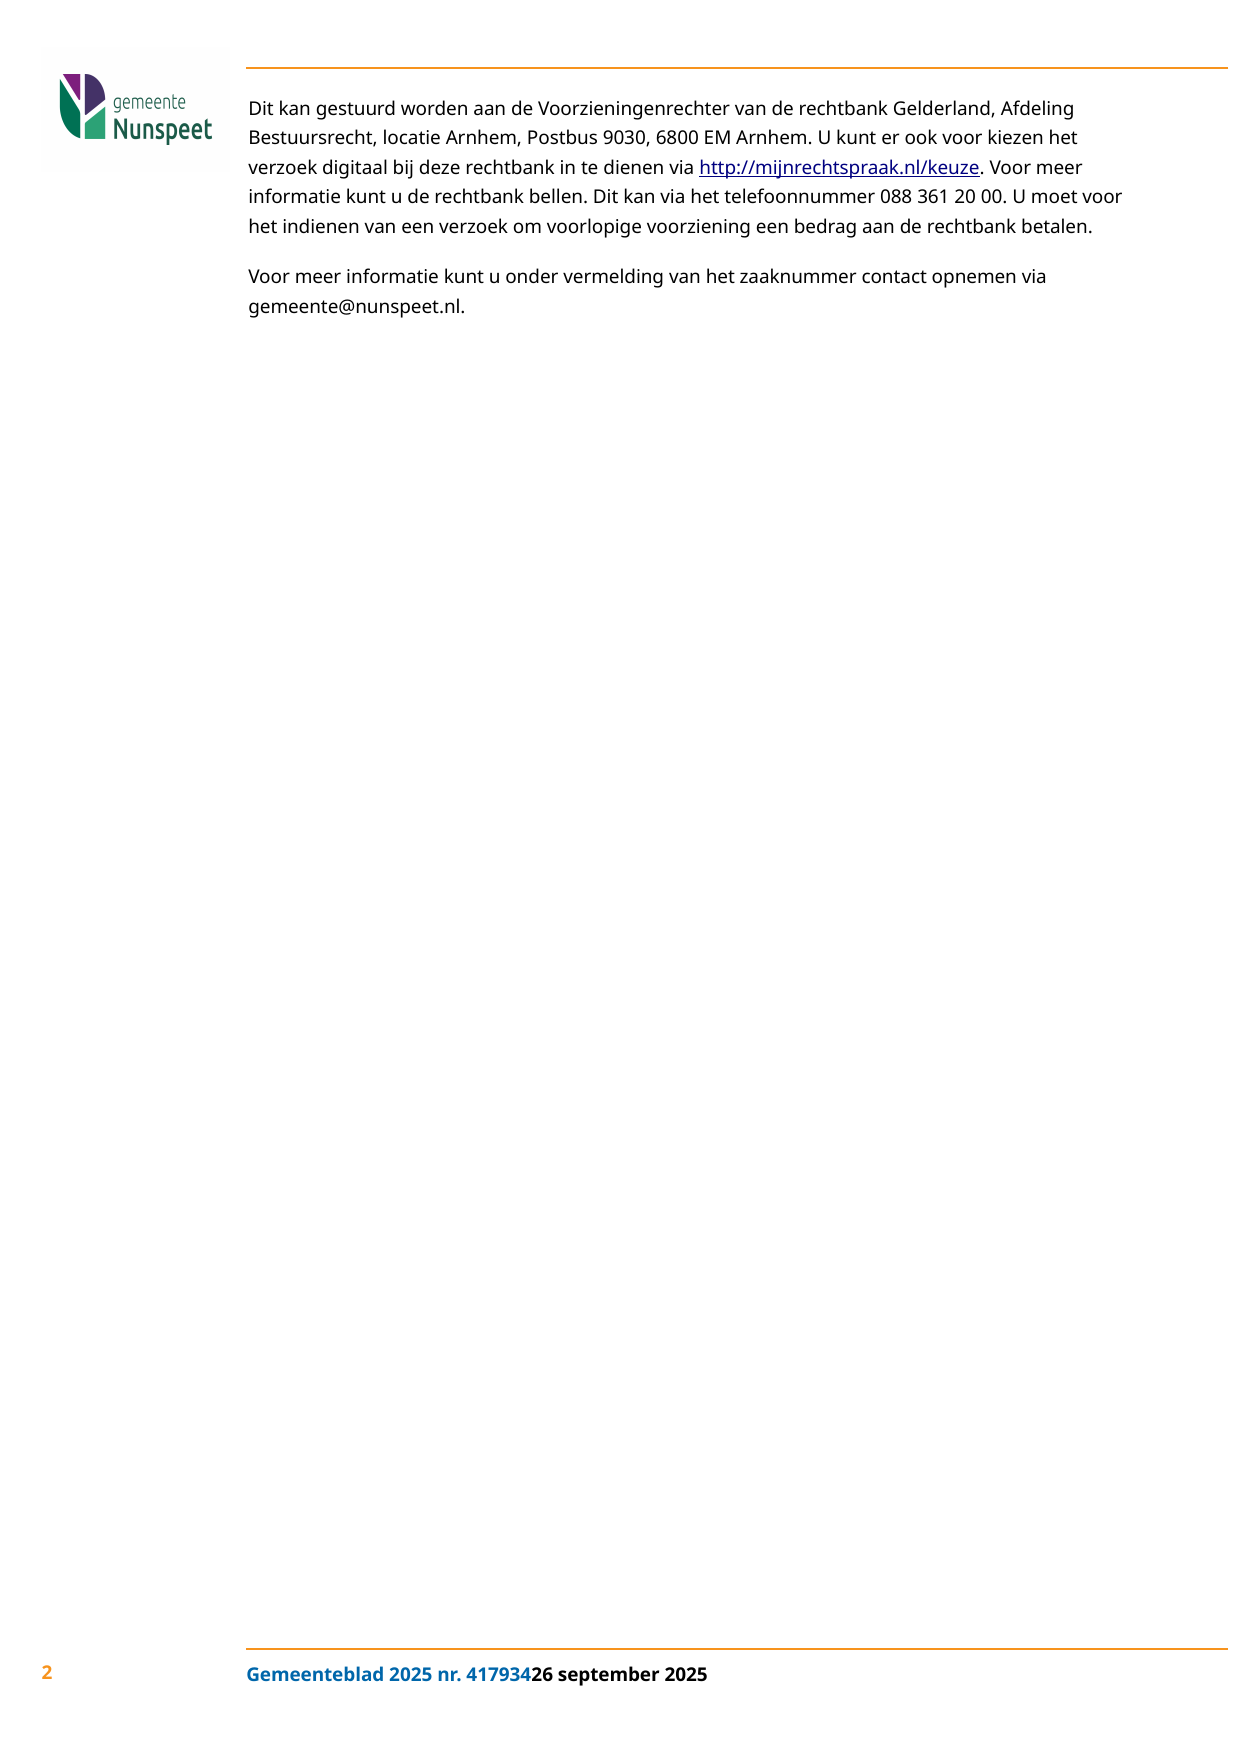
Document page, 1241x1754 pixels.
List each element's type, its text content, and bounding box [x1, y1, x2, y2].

text Voor meer informatie kunt u onder vermelding van het zaaknummer contact opnemen via gemeente@nunspeet.nl. [248, 263, 1152, 319]
text Dit kan gestuurd worden aan de Voorzieningenrechter van de rechtbank Gelderland, Afdeling Bestuursrecht, locatie Arnhem, Postbus 9030, 6800 EM Arnhem. U kunt er ook voor kiezen het verzoek digitaal bij deze rechtbank in te dienen via http://mijnrechtspraak.nl/keuze. Voor meer informatie kunt u de rechtbank bellen. Dit kan via het telefoonnummer 088 361 20 00. U moet voor het indienen van een verzoek om voorlopige voorziening een bedrag aan de rechtbank betalen. [248, 95, 1152, 239]
picture [41, 47, 231, 172]
